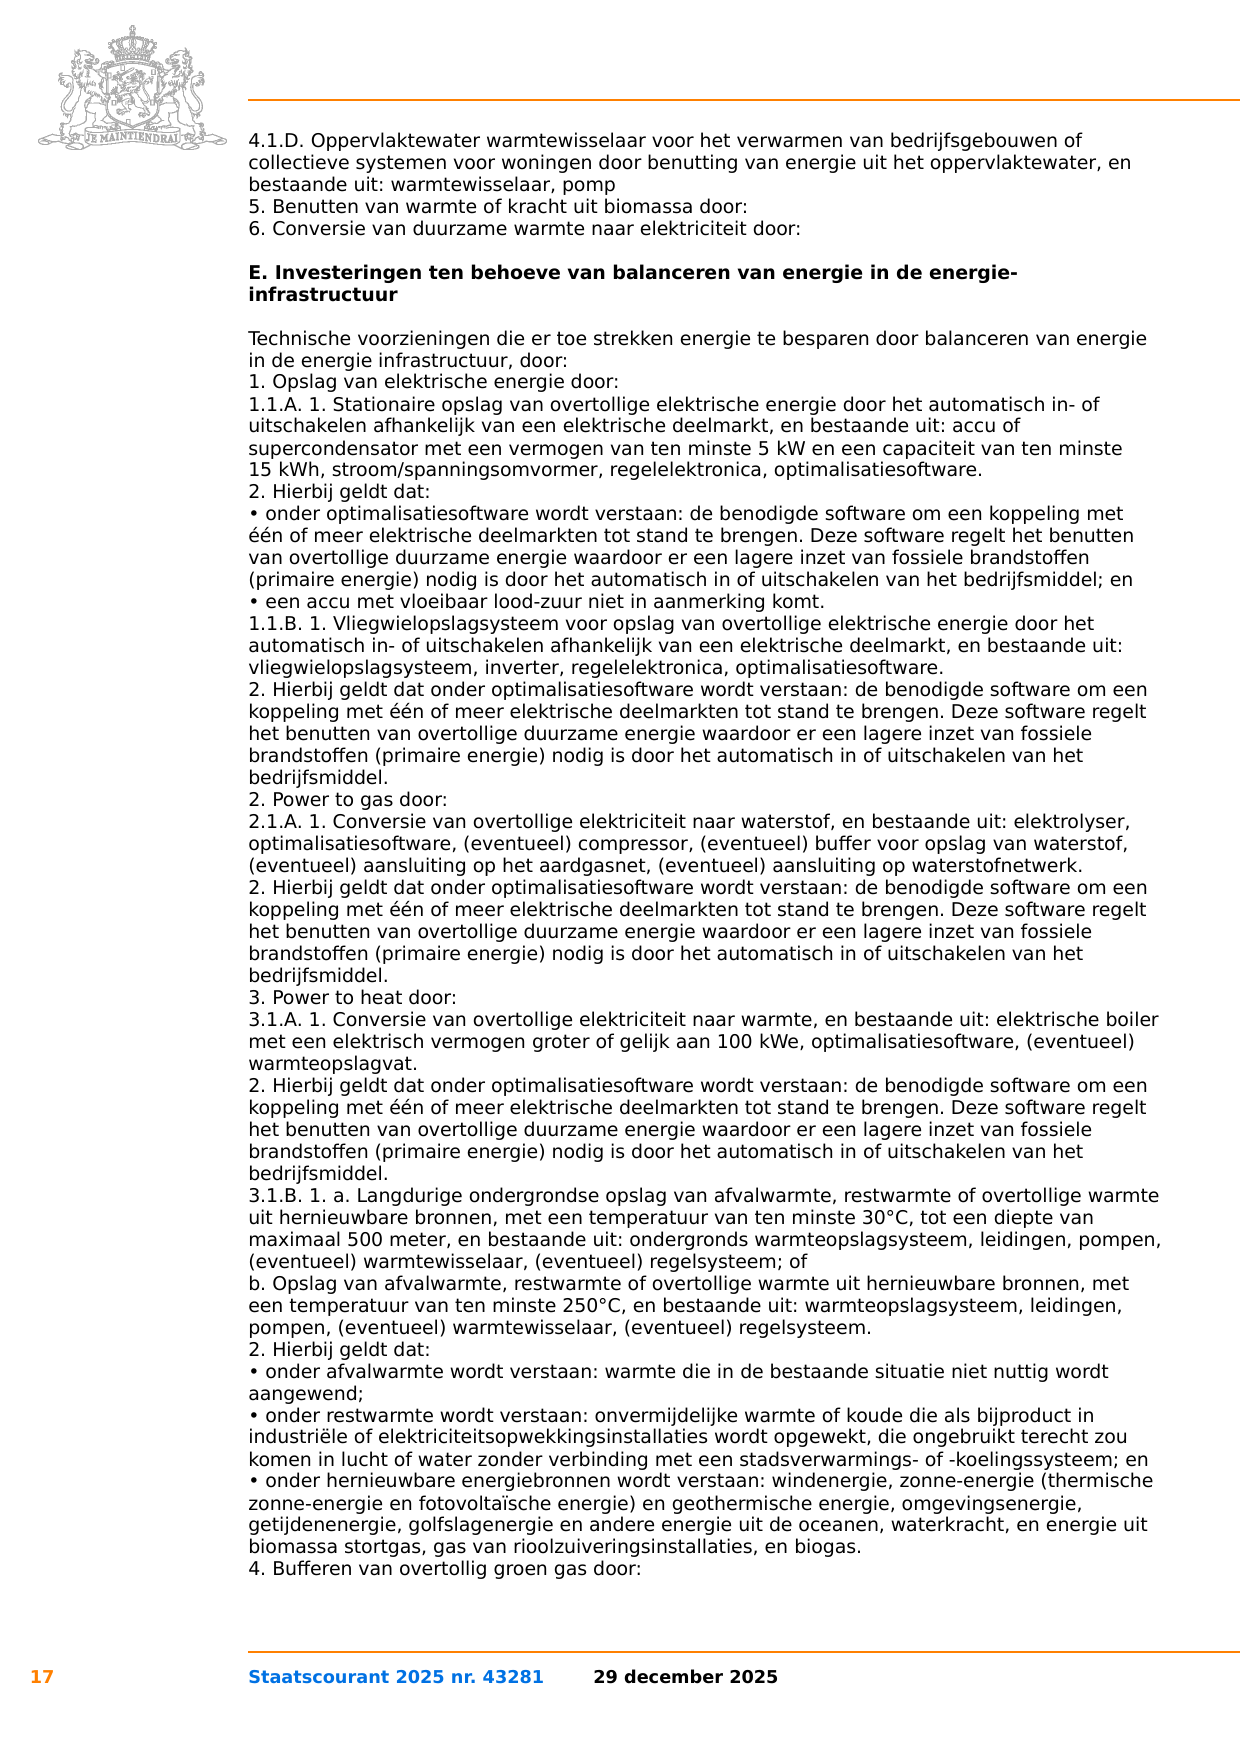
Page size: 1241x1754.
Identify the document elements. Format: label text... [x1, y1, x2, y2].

text • onder optimalisatiesoftware wordt verstaan: de benodigde software om een koppeling met één of meer elektrische deelmarkten tot stand te brengen. Deze software regelt het benutten van overtollige duurzame energie waardoor er een lagere inzet van fossiele brandstoffen (primaire energie) nodig is door het automatisch in of uitschakelen van het bedrijfsmiddel; en [248, 503, 1163, 591]
text 2. Power to gas door: [248, 789, 1163, 811]
text 2. Hierbij geldt dat: [248, 1338, 1163, 1361]
text 2. Hierbij geldt dat onder optimalisatiesoftware wordt verstaan: de benodigde software om een koppeling met één of meer elektrische deelmarkten tot stand te brengen. Deze software regelt het benutten van overtollige duurzame energie waardoor er een lagere inzet van fossiele brandstoffen (primaire energie) nodig is door het automatisch in of uitschakelen van het bedrijfsmiddel. [248, 1075, 1163, 1185]
text Technische voorzieningen die er toe strekken energie te besparen door balanceren van energie in de energie infrastructuur, door: [248, 327, 1163, 371]
subtitle E. Investeringen ten behoeve van balanceren van energie in de energie-infrastructuur [248, 262, 1163, 306]
text 2. Hierbij geldt dat: [248, 481, 1163, 503]
text • onder hernieuwbare energiebronnen wordt verstaan: windenergie, zonne-energie (thermische zonne-energie en fotovoltaïsche energie) en geothermische energie, omgevingsenergie, getijdenenergie, golfslagenergie en andere energie uit de oceanen, waterkracht, en energie uit biomassa stortgas, gas van rioolzuiveringsinstallaties, en biogas. [248, 1470, 1163, 1558]
text • onder restwarmte wordt verstaan: onvermijdelijke warmte of koude die als bijproduct in industriële of elektriciteitsopwekkingsinstallaties wordt opgewekt, die ongebruikt terecht zou komen in lucht of water zonder verbinding met een stadsverwarmings- of -koelingssysteem; en [248, 1404, 1163, 1470]
text 1. Opslag van elektrische energie door: [248, 371, 1163, 393]
text 2.1.A. 1. Conversie van overtollige elektriciteit naar waterstof, en bestaande uit: elektrolyser, optimalisatiesoftware, (eventueel) compressor, (eventueel) buffer voor opslag van waterstof, (eventueel) aansluiting op het aardgasnet, (eventueel) aansluiting op waterstofnetwerk. [248, 811, 1163, 877]
text 2. Hierbij geldt dat onder optimalisatiesoftware wordt verstaan: de benodigde software om een koppeling met één of meer elektrische deelmarkten tot stand te brengen. Deze software regelt het benutten van overtollige duurzame energie waardoor er een lagere inzet van fossiele brandstoffen (primaire energie) nodig is door het automatisch in of uitschakelen van het bedrijfsmiddel. [248, 877, 1163, 987]
text b. Opslag van afvalwarmte, restwarmte of overtollige warmte uit hernieuwbare bronnen, met een temperatuur van ten minste 250°C, en bestaande uit: warmteopslagsysteem, leidingen, pompen, (eventueel) warmtewisselaar, (eventueel) regelsysteem. [248, 1273, 1163, 1338]
text 3. Power to heat door: [248, 987, 1163, 1009]
text 1.1.B. 1. Vliegwielopslagsysteem voor opslag van overtollige elektrische energie door het automatisch in- of uitschakelen afhankelijk van een elektrische deelmarkt, en bestaande uit: vliegwielopslagsysteem, inverter, regelelektronica, optimalisatiesoftware. [248, 613, 1163, 679]
text 4.1.D. Oppervlaktewater warmtewisselaar voor het verwarmen van bedrijfsgebouwen of collectieve systemen voor woningen door benutting van energie uit het oppervlaktewater, en bestaande uit: warmtewisselaar, pomp [248, 130, 1163, 196]
text 3.1.B. 1. a. Langdurige ondergrondse opslag van afvalwarmte, restwarmte of overtollige warmte uit hernieuwbare bronnen, met een temperatuur van ten minste 30°C, tot een diepte van maximaal 500 meter, en bestaande uit: ondergronds warmteopslagsysteem, leidingen, pompen, (eventueel) warmtewisselaar, (eventueel) regelsysteem; of [248, 1185, 1163, 1273]
text 1.1.A. 1. Stationaire opslag van overtollige elektrische energie door het automatisch in- of uitschakelen afhankelijk van een elektrische deelmarkt, en bestaande uit: accu of supercondensator met een vermogen van ten minste 5 kW en een capaciteit van ten minste 15 kWh, stroom/spanningsomvormer, regelelektronica, optimalisatiesoftware. [248, 393, 1163, 481]
text 2. Hierbij geldt dat onder optimalisatiesoftware wordt verstaan: de benodigde software om een koppeling met één of meer elektrische deelmarkten tot stand te brengen. Deze software regelt het benutten van overtollige duurzame energie waardoor er een lagere inzet van fossiele brandstoffen (primaire energie) nodig is door het automatisch in of uitschakelen van het bedrijfsmiddel. [248, 679, 1163, 789]
text 6. Conversie van duurzame warmte naar elektriciteit door: [248, 218, 1163, 240]
text 3.1.A. 1. Conversie van overtollige elektriciteit naar warmte, en bestaande uit: elektrische boiler met een elektrisch vermogen groter of gelijk aan 100 kWe, optimalisatiesoftware, (eventueel) warmteopslagvat. [248, 1009, 1163, 1075]
text 4. Bufferen van overtollig groen gas door: [248, 1558, 1163, 1580]
text • onder afvalwarmte wordt verstaan: warmte die in de bestaande situatie niet nuttig wordt aangewend; [248, 1361, 1163, 1404]
picture [38, 25, 227, 150]
text • een accu met vloeibaar lood-zuur niet in aanmerking komt. [248, 591, 1163, 613]
text 5. Benutten van warmte of kracht uit biomassa door: [248, 196, 1163, 218]
